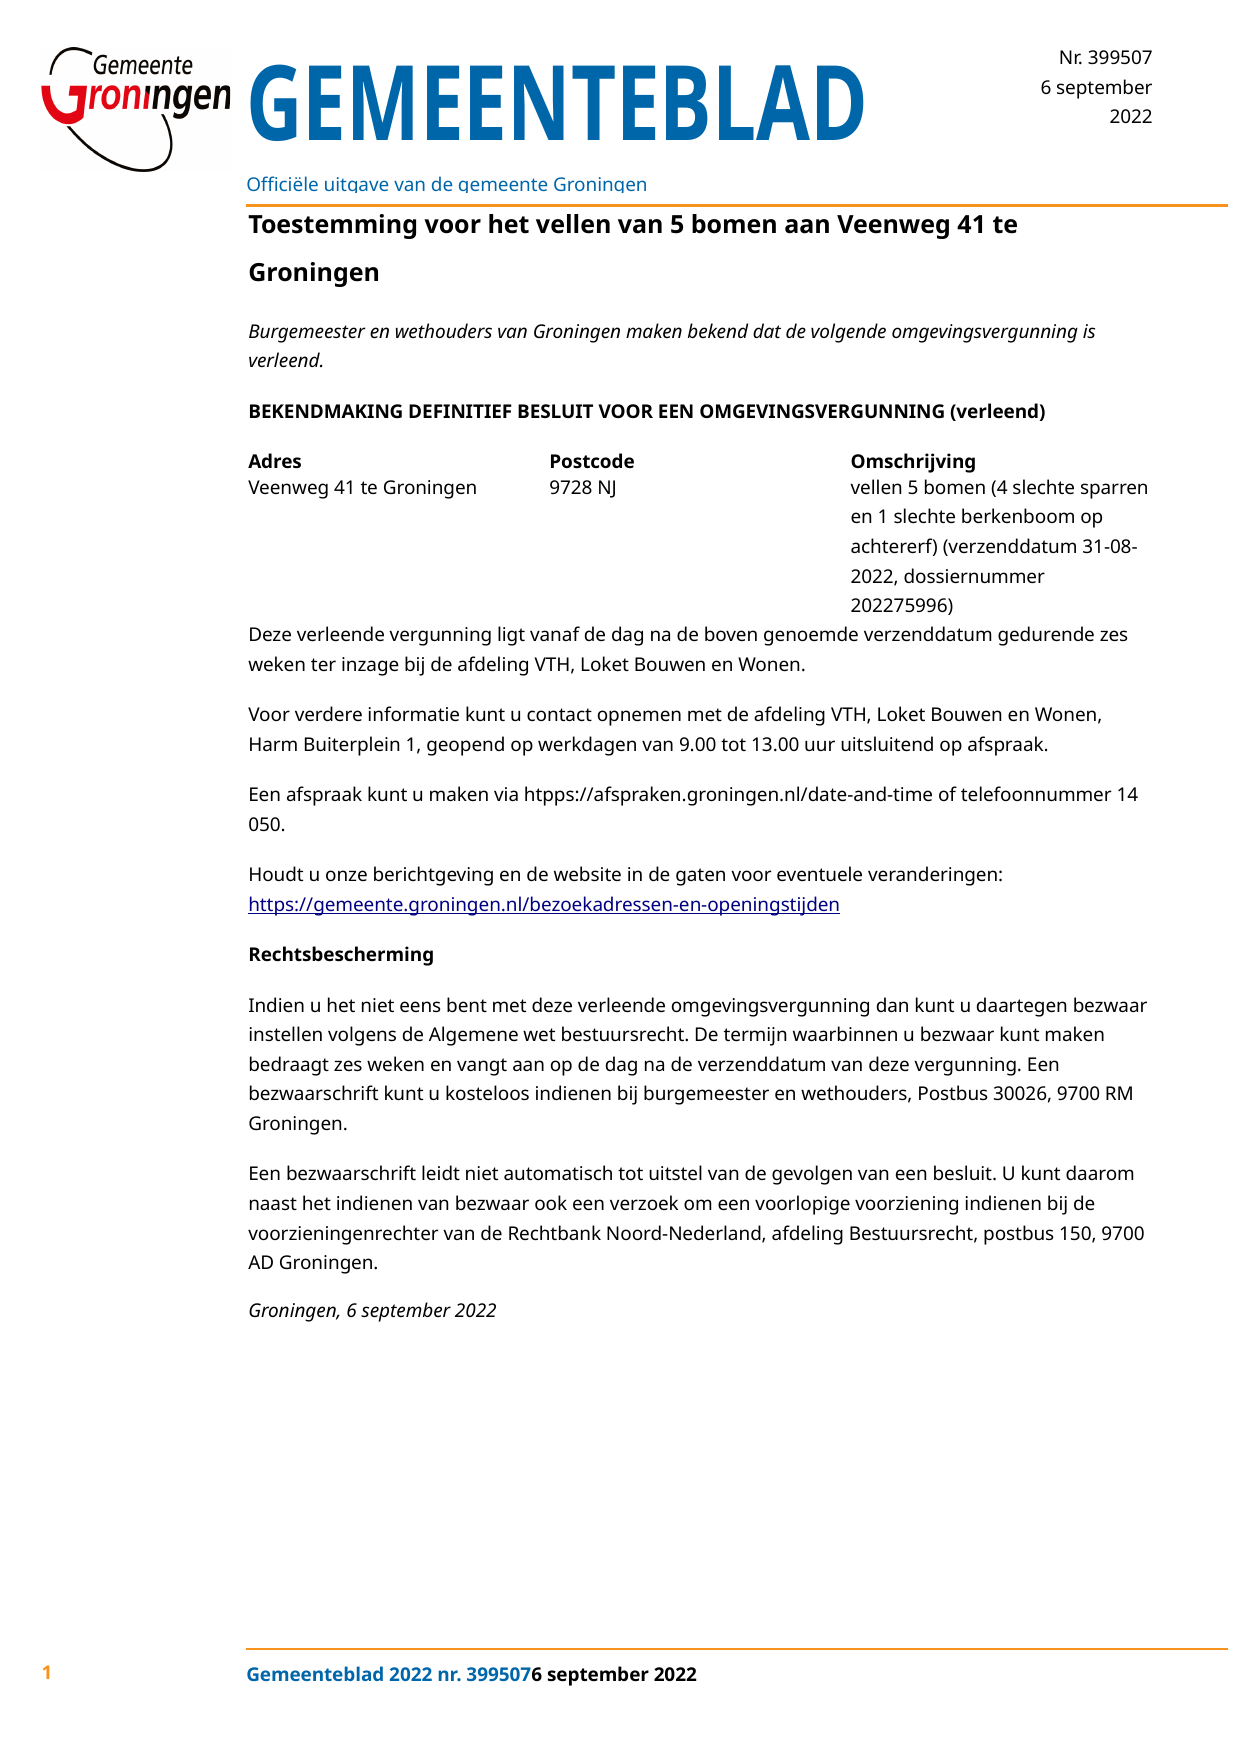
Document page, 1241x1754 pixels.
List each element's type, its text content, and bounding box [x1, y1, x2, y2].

text Rechtsbescherming [248, 941, 1152, 967]
text Burgemeester en wethouders van Groningen maken bekend dat de volgende omgevingsvergunning is verleend. [248, 318, 1152, 373]
text Voor verdere informatie kunt u contact opnemen met de afdeling VTH, Loket Bouwen en Wonen, Harm Buiterplein 1, geopend op werkdagen van 9.00 tot 13.00 uur uitsluitend op afspraak. [248, 701, 1152, 757]
picture [41, 47, 231, 172]
text Een afspraak kunt u maken via htpps://afspraken.groningen.nl/date-and-time of telefoonnummer 14 050. [248, 781, 1152, 837]
text Indien u het niet eens bent met deze verleende omgevingsvergunning dan kunt u daartegen bezwaar instellen volgens de Algemene wet bestuursrecht. De termijn waarbinnen u bezwaar kunt maken bedraagt zes weken en vangt aan op de dag na de verzenddatum van deze vergunning. Een bezwaarschrift kunt u kosteloos indienen bij burgemeester en wethouders, Postbus 30026, 9700 RM Groningen. [248, 992, 1152, 1136]
table_cell 9728 NJ [549, 474, 850, 618]
table_cell Veenweg 41 te Groningen [248, 474, 549, 618]
text BEKENDMAKING DEFINITIEF BESLUIT VOOR EEN OMGEVINGSVERGUNNING (verleend) [248, 398, 1152, 424]
text Deze verleende vergunning ligt vanaf de dag na de boven genoemde verzenddatum gedurende zes weken ter inzage bij de afdeling VTH, Loket Bouwen en Wonen. [248, 621, 1152, 677]
text Houdt u onze berichtgeving en de website in de gaten voor eventuele veranderingen: https://gemeente.groningen.nl/bezoekadressen-en-openingstijden [248, 861, 1152, 917]
table_cell vellen 5 bomen (4 slechte sparren en 1 slechte berkenboom op achtererf) (verzenddatum 31-08-2022, dossiernummer 202275996) [850, 474, 1152, 618]
text Een bezwaarschrift leidt niet automatisch tot uitstel van de gevolgen van een besluit. U kunt daarom naast het indienen van bezwaar ook een verzoek om een voorlopige voorziening indienen bij de voorzieningenrechter van de Rechtbank Noord-Nederland, afdeling Bestuursrecht, postbus 150, 9700 AD Groningen. [248, 1161, 1152, 1275]
table_header Omschrijving [850, 449, 1152, 474]
table_header Postcode [549, 449, 850, 474]
text Toestemming voor het vellen van 5 bomen aan Veenweg 41 te Groningen [248, 207, 1152, 288]
table_header Adres [248, 449, 549, 474]
text Groningen, 6 september 2022 [248, 1297, 1152, 1323]
